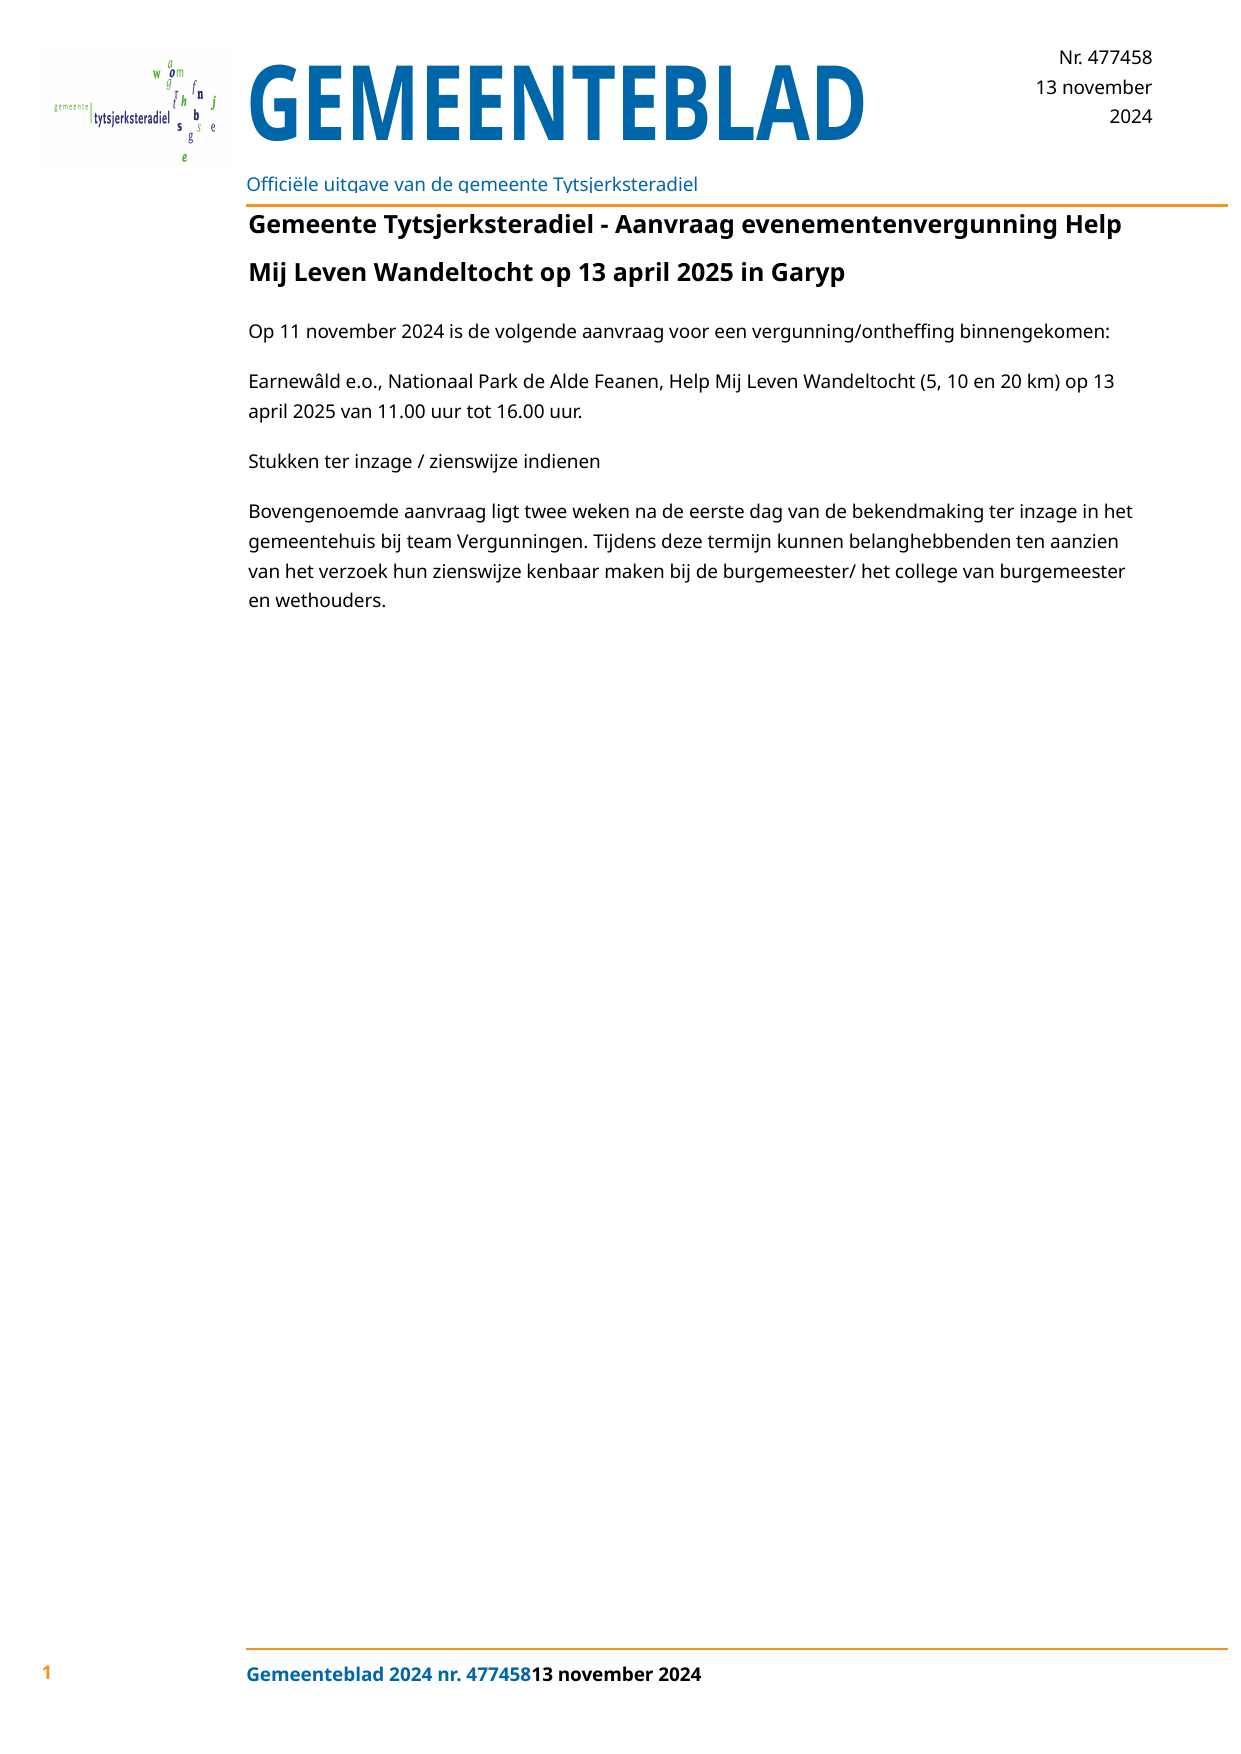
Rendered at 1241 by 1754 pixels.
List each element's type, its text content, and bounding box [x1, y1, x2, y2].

text Op 11 november 2024 is de volgende aanvraag voor een vergunning/ontheffing binnengekomen: [248, 318, 1152, 344]
text Bovengenoemde aanvraag ligt twee weken na de eerste dag van de bekendmaking ter inzage in het gemeentehuis bij team Vergunningen. Tijdens deze termijn kunnen belanghebbenden ten aanzien van het verzoek hun zienswijze kenbaar maken bij de burgemeester/ het college van burgemeester en wethouders. [248, 499, 1152, 613]
text Earnewâld e.o., Nationaal Park de Alde Feanen, Help Mij Leven Wandeltocht (5, 10 en 20 km) op 13 april 2025 van 11.00 uur tot 16.00 uur. [248, 368, 1152, 424]
text Stukken ter inzage / zienswijze indienen [248, 448, 1152, 474]
picture [41, 47, 231, 172]
text Gemeente Tytsjerksteradiel - Aanvraag evenementenvergunning Help Mij Leven Wandeltocht op 13 april 2025 in Garyp [248, 207, 1152, 288]
